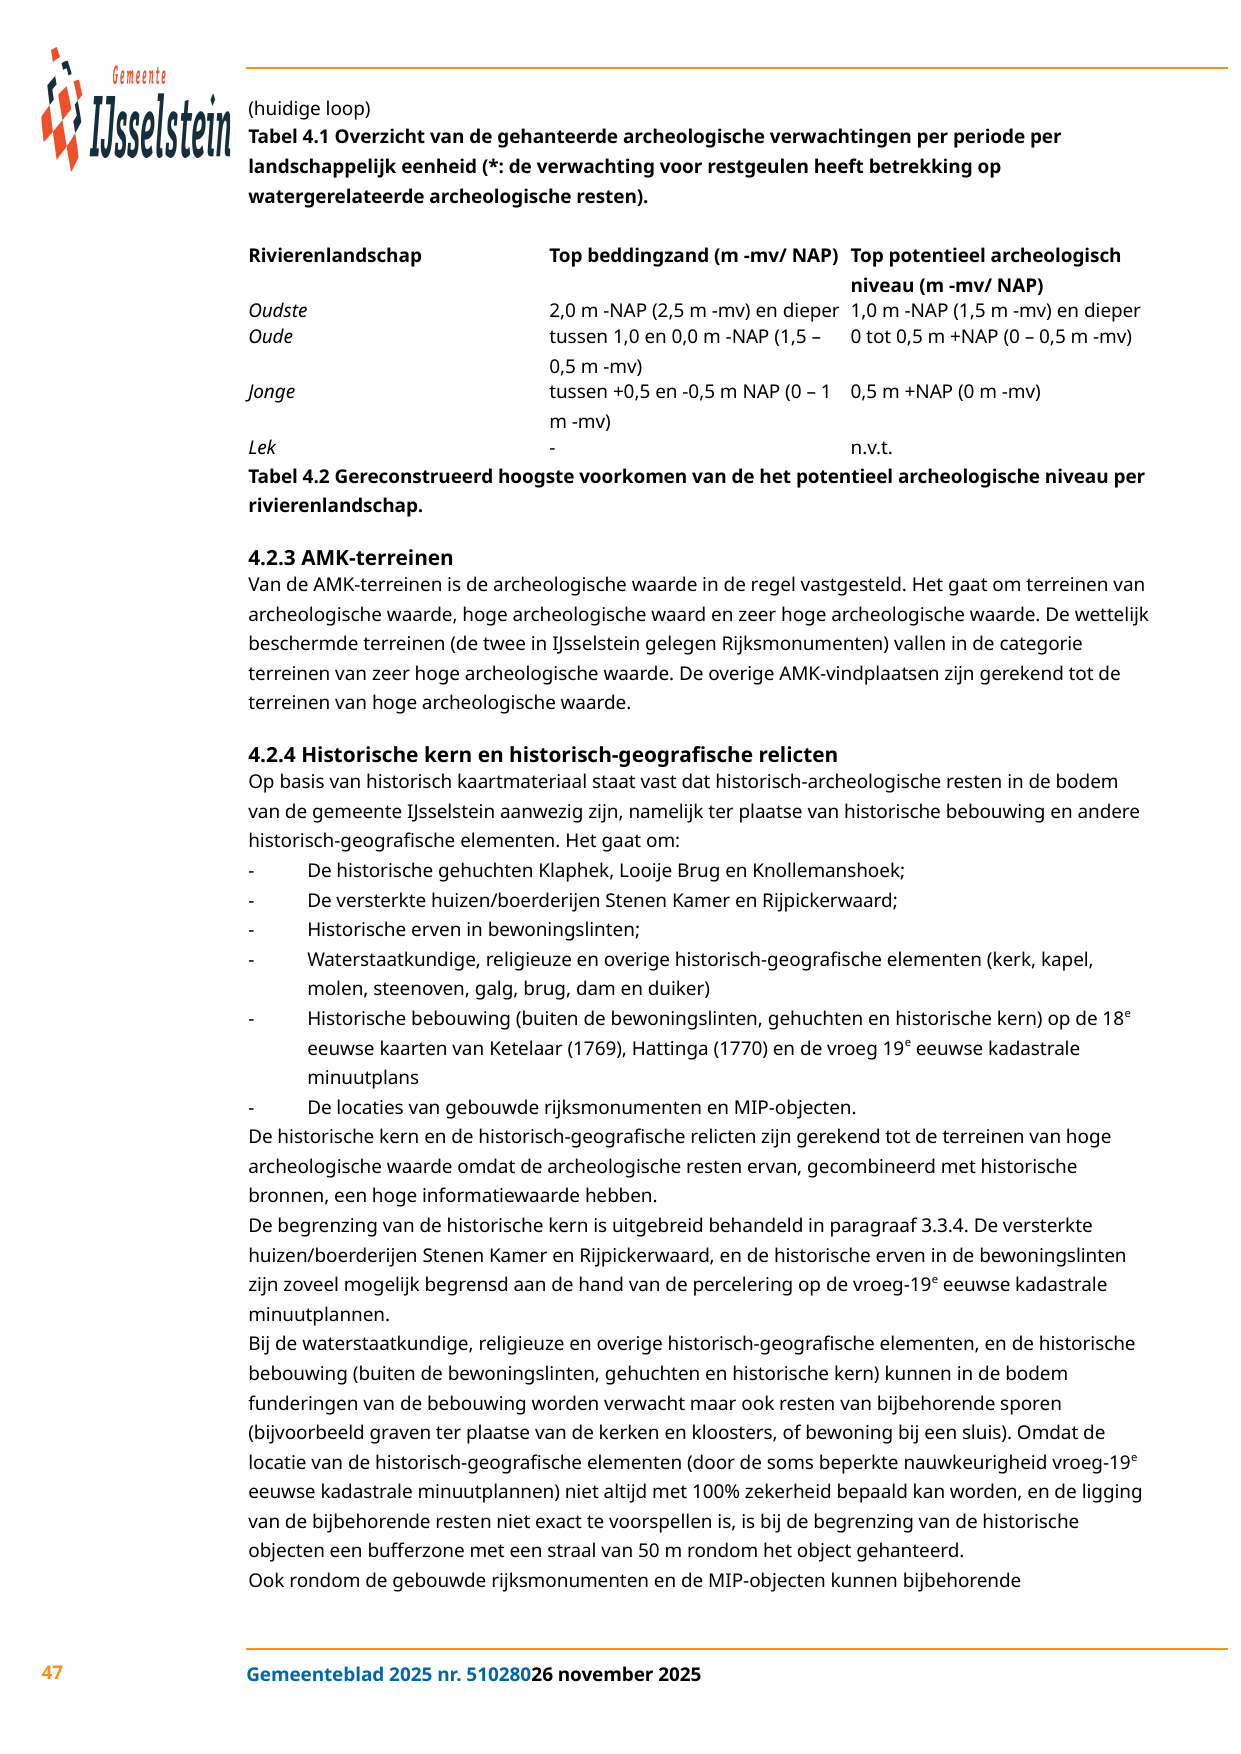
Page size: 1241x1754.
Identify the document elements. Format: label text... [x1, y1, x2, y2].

table_cell (huidige loop) [248, 95, 377, 121]
table_cell 1,0 m -NAP (1,5 m -mv) en dieper [850, 298, 1152, 323]
table_cell Jonge [248, 379, 549, 434]
text 4.2.3 AMK-terreinen [248, 543, 1152, 571]
text Op basis van historisch kaartmateriaal staat vast dat historisch-archeologische resten in de bodem van de gemeente IJsselstein aanwezig zijn, namelijk ter plaatse van historische bebouwing en andere historisch-geografische elementen. Het gaat om: [248, 768, 1152, 853]
text De begrenzing van de historische kern is uitgebreid behandeld in paragraaf 3.3.4. De versterkte huizen/boerderijen Stenen Kamer en Rijpickerwaard, en de historische erven in de bewoningslinten zijn zoveel mogelijk begrensd aan de hand van de percelering op de vroeg-19e eeuwse kadastrale minuutplannen. [248, 1212, 1152, 1327]
table_cell Oudste [248, 298, 549, 323]
table_cell Lek [248, 434, 549, 459]
text Bij de waterstaatkundige, religieuze en overige historisch-geografische elementen, en de historische bebouwing (buiten de bewoningslinten, gehuchten en historische kern) kunnen in de bodem funderingen van de bebouwing worden verwacht maar ook resten van bijbehorende sporen (bijvoorbeeld graven ter plaatse van de kerken en kloosters, of bewoning bij een sluis). Omdat de locatie van de historisch-geografische elementen (door de soms beperkte nauwkeurigheid vroeg-19e eeuwse kadastrale minuutplannen) niet altijd met 100% zekerheid bepaald kan worden, en de ligging van de bijbehorende resten niet exact te voorspellen is, is bij de begrenzing van de historische objecten een bufferzone met een straal van 50 m rondom het object gehanteerd. [248, 1331, 1152, 1563]
table_cell Oude [248, 323, 549, 378]
picture [41, 47, 231, 172]
list Historische erven in bewoningslinten; [248, 916, 1152, 942]
text Van de AMK-terreinen is de archeologische waarde in de regel vastgesteld. Het gaat om terreinen van archeologische waarde, hoge archeologische waard en zeer hoge archeologische waarde. De wettelijk beschermde terreinen (de twee in IJsselstein gelegen Rijksmonumenten) vallen in de categorie terreinen van zeer hoge archeologische waarde. De overige AMK-vindplaatsen zijn gerekend tot de terreinen van hoge archeologische waarde. [248, 571, 1152, 715]
table_header Rivierenlandschap [248, 242, 549, 297]
table_cell 0,5 m +NAP (0 m -mv) [850, 379, 1152, 434]
table_header Top beddingzand (m -mv/ NAP) [549, 242, 850, 297]
table_header Top potentieel archeologisch niveau (m -mv/ NAP) [850, 242, 1152, 297]
table_cell 2,0 m -NAP (2,5 m -mv) en dieper [549, 298, 850, 323]
text Tabel 4.1 Overzicht van de gehanteerde archeologische verwachtingen per periode per landschappelijk eenheid (*: de verwachting voor restgeulen heeft betrekking op watergerelateerde archeologische resten). [248, 124, 1152, 209]
table_cell n.v.t. [850, 434, 1152, 459]
table_cell tussen 1,0 en 0,0 m -NAP (1,5 – 0,5 m -mv) [549, 323, 850, 378]
text Ook rondom de gebouwde rijksmonumenten en de MIP-objecten kunnen bijbehorende [248, 1567, 1152, 1593]
list De versterkte huizen/boerderijen Stenen Kamer en Rijpickerwaard; [248, 887, 1152, 912]
list De historische gehuchten Klaphek, Looije Brug en Knollemanshoek; [248, 857, 1152, 883]
list Waterstaatkundige, religieuze en overige historisch-geografische elementen (kerk, kapel, molen, steenoven, galg, brug, dam en duiker) [248, 946, 1152, 1001]
table_cell [635, 95, 764, 121]
text Tabel 4.2 Gereconstrueerd hoogste voorkomen van de het potentieel archeologische niveau per rivierenlandschap. [248, 463, 1152, 518]
list Historische bebouwing (buiten de bewoningslinten, gehuchten en historische kern) op de 18e eeuwse kaarten van Ketelaar (1769), Hattinga (1770) en de vroeg 19e eeuwse kadastrale minuutplans [248, 1005, 1152, 1090]
text 4.2.4 Historische kern en historisch-geografische relicten [248, 740, 1152, 768]
table_cell 0 tot 0,5 m +NAP (0 – 0,5 m -mv) [850, 323, 1152, 378]
table_cell - [549, 434, 850, 459]
table_cell [377, 95, 635, 121]
table_cell tussen +0,5 en -0,5 m NAP (0 – 1 m -mv) [549, 379, 850, 434]
text De historische kern en de historisch-geografische relicten zijn gerekend tot de terreinen van hoge archeologische waarde omdat de archeologische resten ervan, gecombineerd met historische bronnen, een hoge informatiewaarde hebben. [248, 1123, 1152, 1208]
list De locaties van gebouwde rijksmonumenten en MIP-objecten. [248, 1094, 1152, 1119]
table_cell [764, 95, 893, 121]
table_cell [894, 95, 1152, 121]
